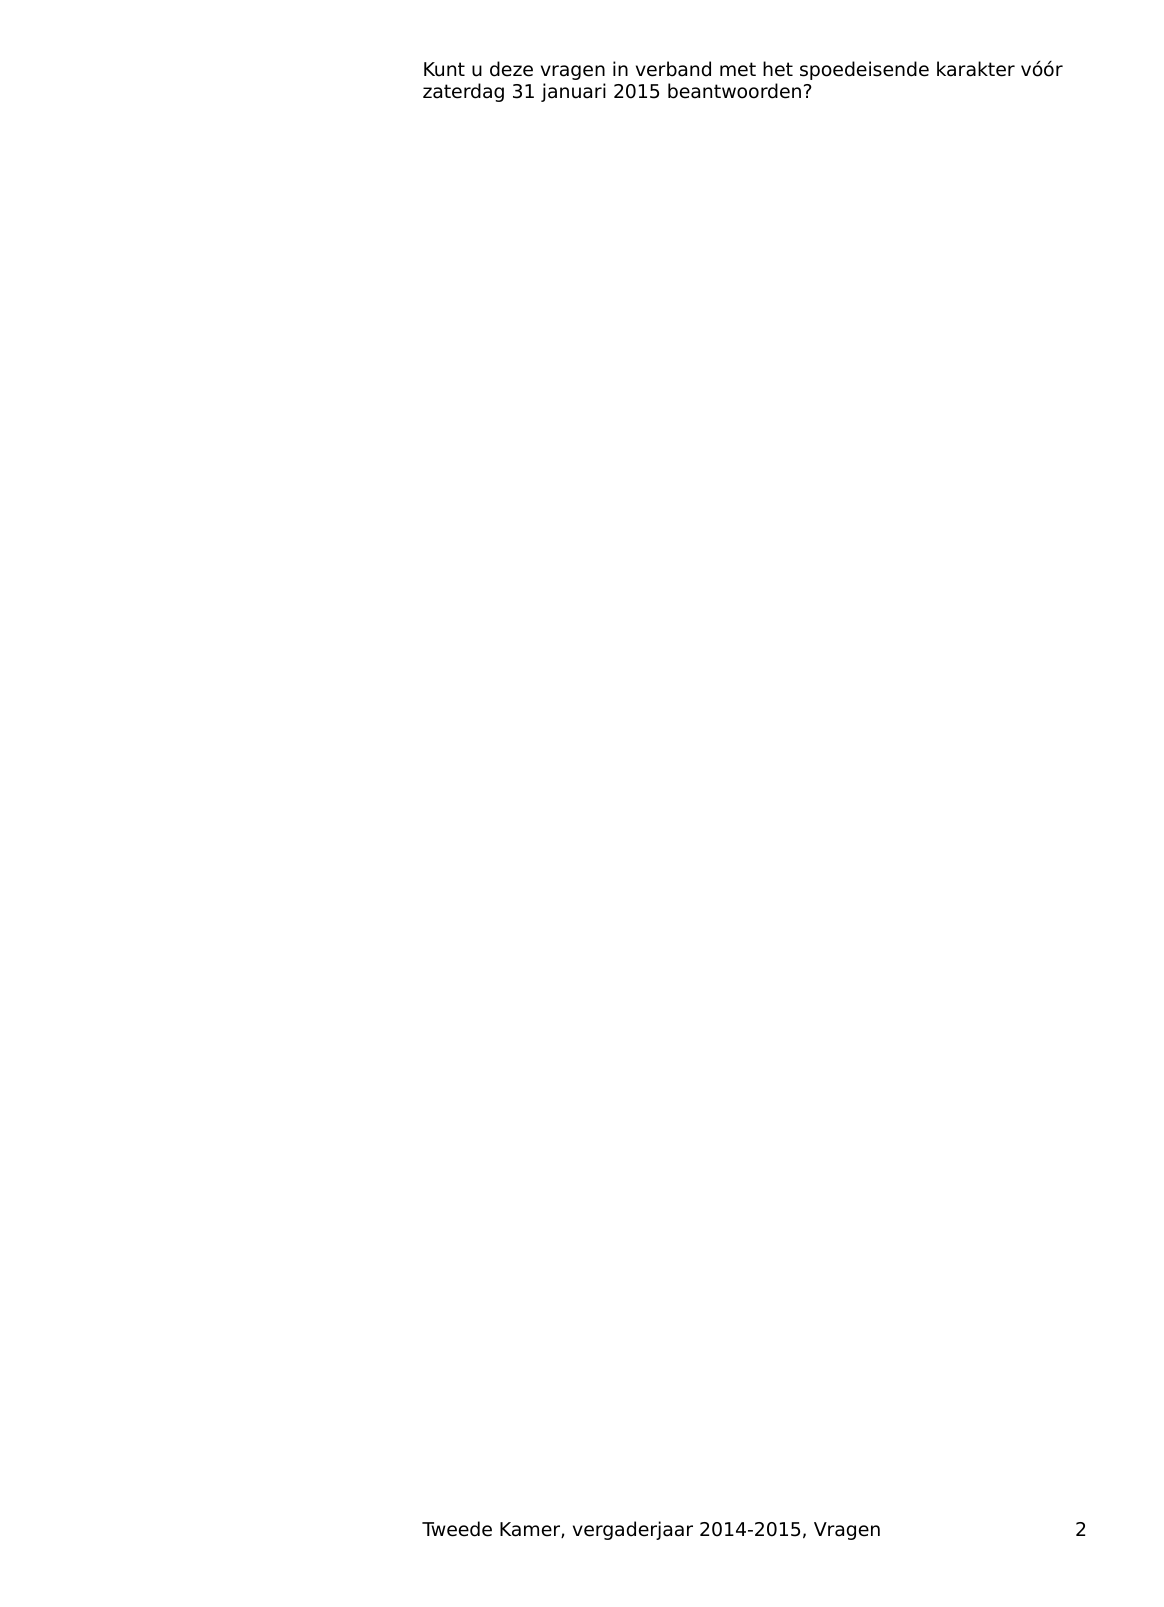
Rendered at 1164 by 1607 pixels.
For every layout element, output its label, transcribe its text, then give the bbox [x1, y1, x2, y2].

text Kunt u deze vragen in verband met het spoedeisende karakter vóór zaterdag 31 januari 2015 beantwoorden? [422, 59, 1087, 103]
